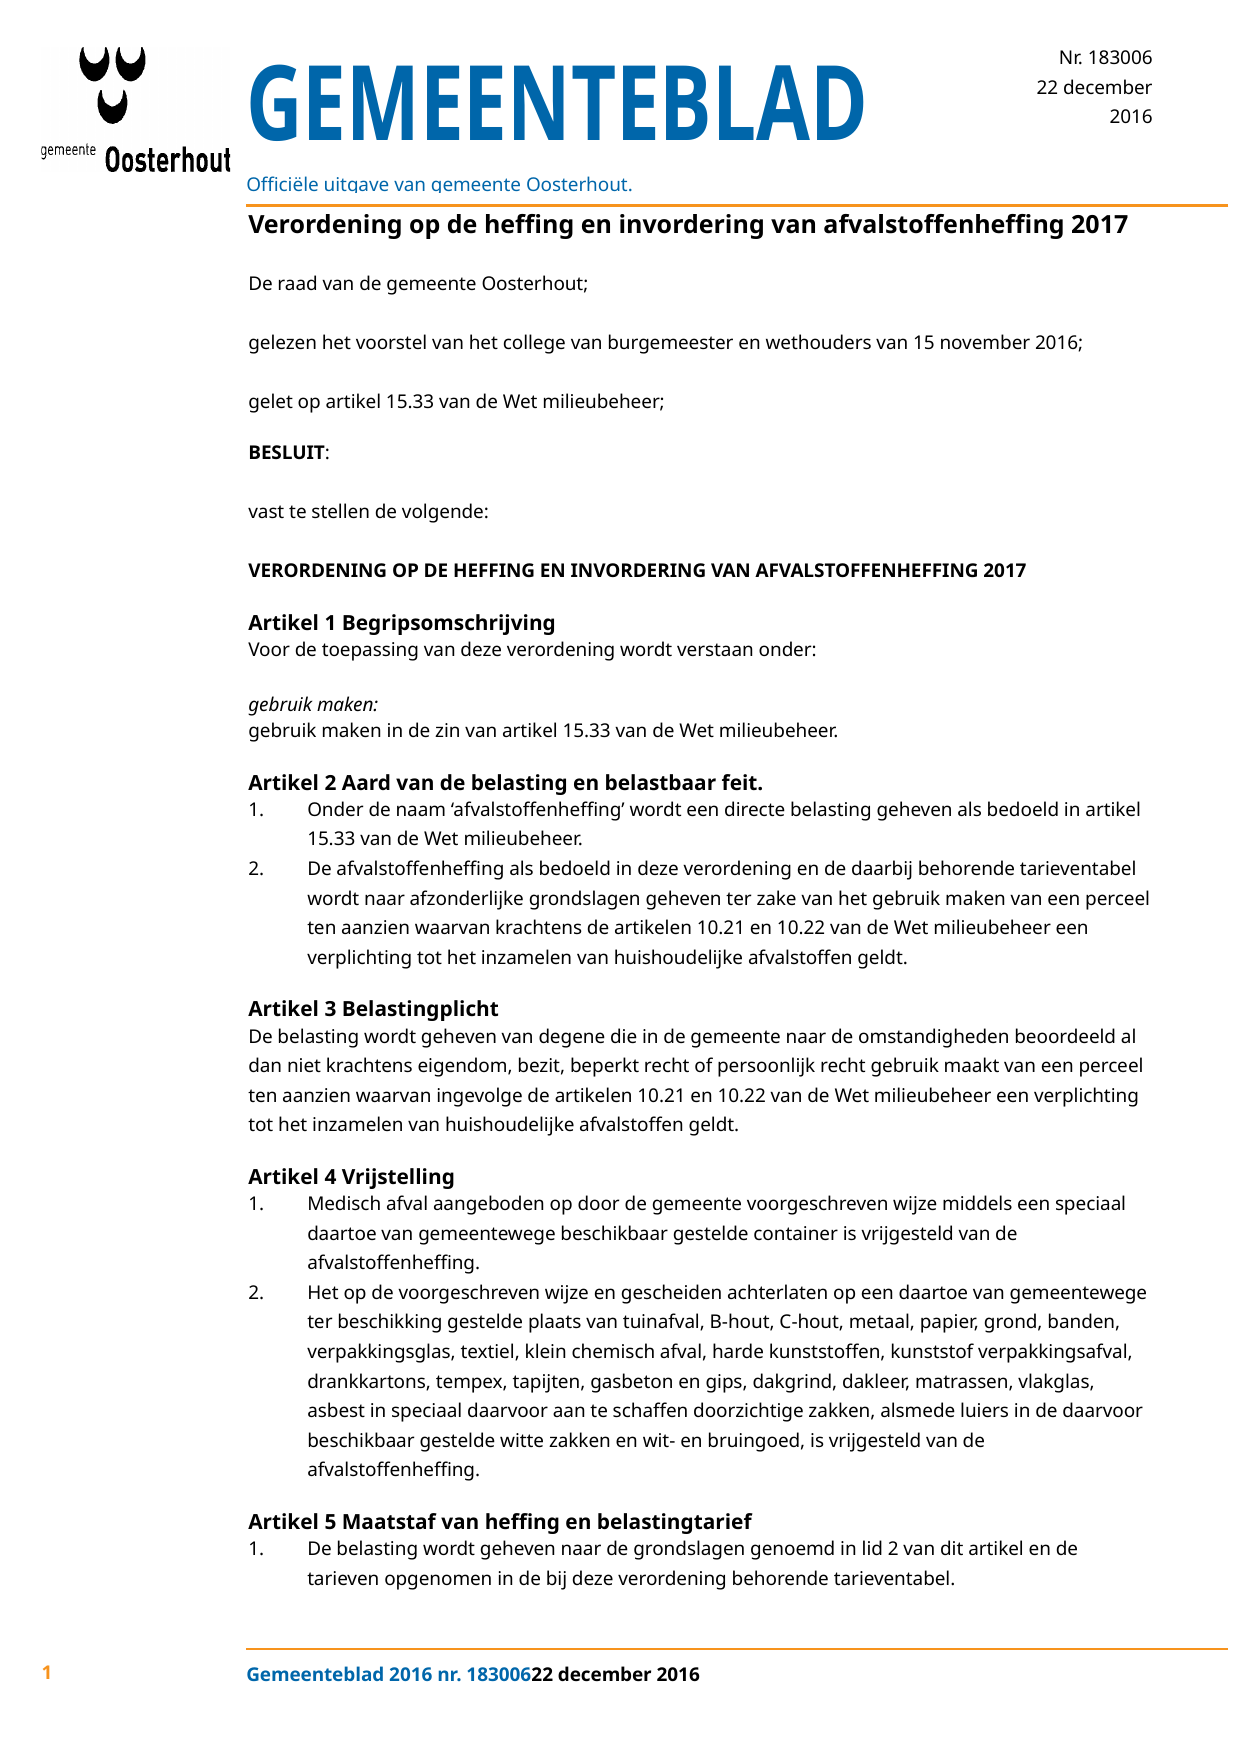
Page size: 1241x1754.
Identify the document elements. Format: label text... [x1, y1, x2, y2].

text VERORDENING OP DE HEFFING EN INVORDERING VAN AFVALSTOFFENHEFFING 2017 [248, 557, 1152, 583]
text De belasting wordt geheven van degene die in de gemeente naar de omstandigheden beoordeeld al dan niet krachtens eigendom, bezit, beperkt recht of persoonlijk recht gebruik maakt van een perceel ten aanzien waarvan ingevolge de artikelen 10.21 en 10.22 van de Wet milieubeheer een verplichting tot het inzamelen van huishoudelijke afvalstoffen geldt. [248, 1023, 1152, 1137]
text gelet op artikel 15.33 van de Wet milieubeheer; [248, 389, 1152, 414]
text vast te stellen de volgende: [248, 498, 1152, 524]
text gebruik maken in de zin van artikel 15.33 van de Wet milieubeheer. [248, 717, 1152, 743]
list De belasting wordt geheven naar de grondslagen genoemd in lid 2 van dit artikel en de tarieven opgenomen in de bij deze verordening behorende tarieventabel. [248, 1536, 1152, 1591]
text De raad van de gemeente Oosterhout; [248, 270, 1152, 296]
text gelezen het voorstel van het college van burgemeester en wethouders van 15 november 2016; [248, 329, 1152, 355]
text Artikel 1 Begripsomschrijving [248, 608, 1152, 636]
list De afvalstoffenheffing als bedoeld in deze verordening en de daarbij behorende tarieventabel wordt naar afzonderlijke grondslagen geheven ter zake van het gebruik maken van een perceel ten aanzien waarvan krachtens de artikelen 10.21 en 10.22 van de Wet milieubeheer een verplichting tot het inzamelen van huishoudelijke afvalstoffen geldt. [248, 855, 1152, 970]
picture [41, 47, 231, 172]
text Artikel 3 Belastingplicht [248, 994, 1152, 1023]
list Het op de voorgeschreven wijze en gescheiden achterlaten op een daartoe van gemeentewege ter beschikking gestelde plaats van tuinafval, B-hout, C-hout, metaal, papier, grond, banden, verpakkingsglas, textiel, klein chemisch afval, harde kunststoffen, kunststof verpakkingsafval, drankkartons, tempex, tapijten, gasbeton en gips, dakgrind, dakleer, matrassen, vlakglas, asbest in speciaal daarvoor aan te schaffen doorzichtige zakken, alsmede luiers in de daarvoor beschikbaar gestelde witte zakken en wit- en bruingoed, is vrijgesteld van de afvalstoffenheffing. [248, 1279, 1152, 1482]
text Artikel 5 Maatstaf van heffing en belastingtarief [248, 1507, 1152, 1536]
list Medisch afval aangeboden op door de gemeente voorgeschreven wijze middels een speciaal daartoe van gemeentewege beschikbaar gestelde container is vrijgesteld van de afvalstoffenheffing. [248, 1190, 1152, 1275]
text Artikel 4 Vrijstelling [248, 1162, 1152, 1190]
text Verordening op de heffing en invordering van afvalstoffenheffing 2017 [248, 207, 1152, 241]
text Voor de toepassing van deze verordening wordt verstaan onder: [248, 636, 1152, 662]
list Onder de naam ‘afvalstoffenheffing’ wordt een directe belasting geheven als bedoeld in artikel 15.33 van de Wet milieubeheer. [248, 796, 1152, 851]
text BESLUIT: [248, 439, 1152, 465]
text gebruik maken: [248, 691, 1152, 717]
text Artikel 2 Aard van de belasting en belastbaar feit. [248, 768, 1152, 796]
